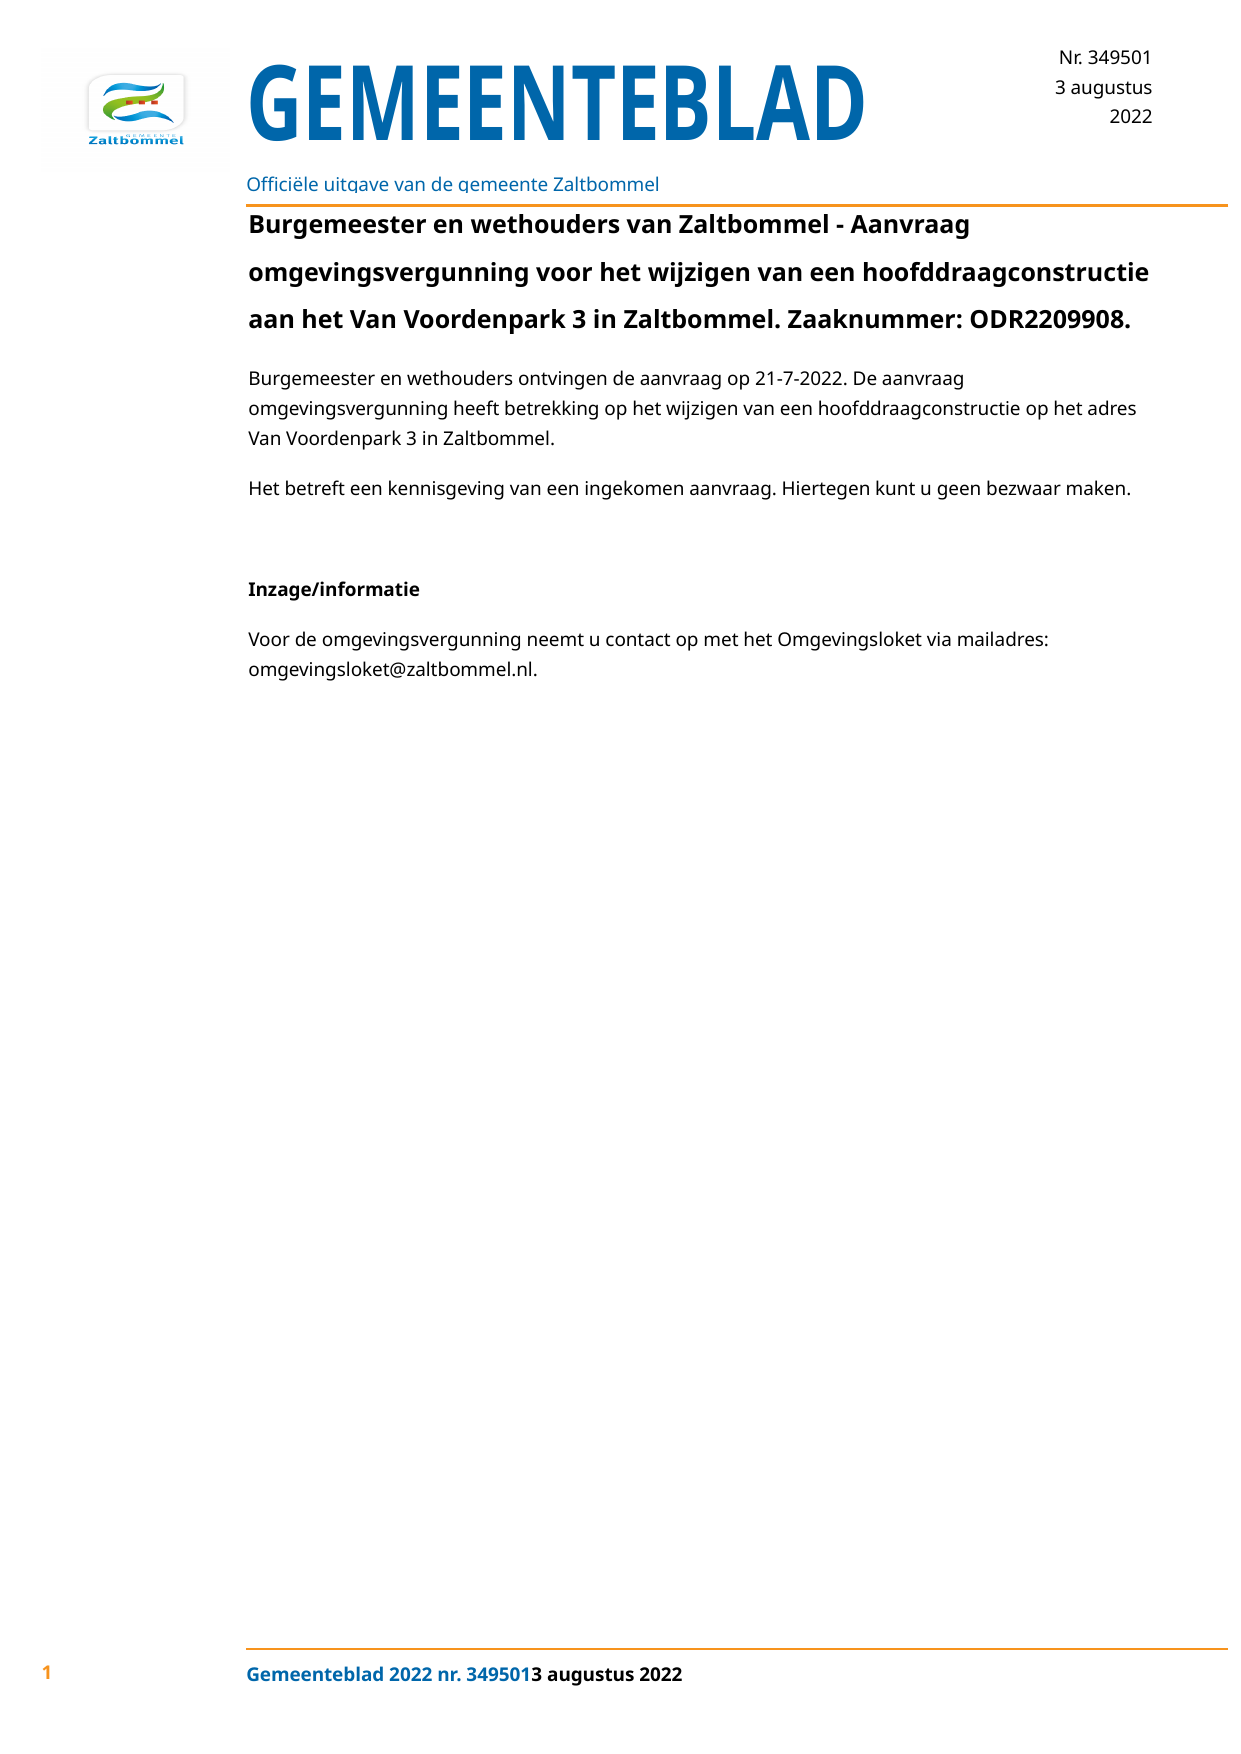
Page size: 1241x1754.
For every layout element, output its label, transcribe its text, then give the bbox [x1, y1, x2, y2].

text Voor de omgevingsvergunning neemt u contact op met het Omgevingsloket via mailadres: omgevingsloket@zaltbommel.nl. [248, 626, 1152, 682]
text Burgemeester en wethouders ontvingen de aanvraag op 21-7-2022. De aanvraag omgevingsvergunning heeft betrekking op het wijzigen van een hoofddraagconstructie op het adres Van Voordenpark 3 in Zaltbommel. [248, 366, 1152, 450]
text Inzage/informatie [248, 576, 1152, 602]
text Het betreft een kennisgeving van een ingekomen aanvraag. Hiertegen kunt u geen bezwaar maken. [248, 475, 1152, 501]
text Burgemeester en wethouders van Zaltbommel - Aanvraag omgevingsvergunning voor het wijzigen van een hoofddraagconstructie aan het Van Voordenpark 3 in Zaltbommel. Zaaknummer: ODR2209908. [248, 207, 1152, 336]
picture [41, 47, 231, 172]
